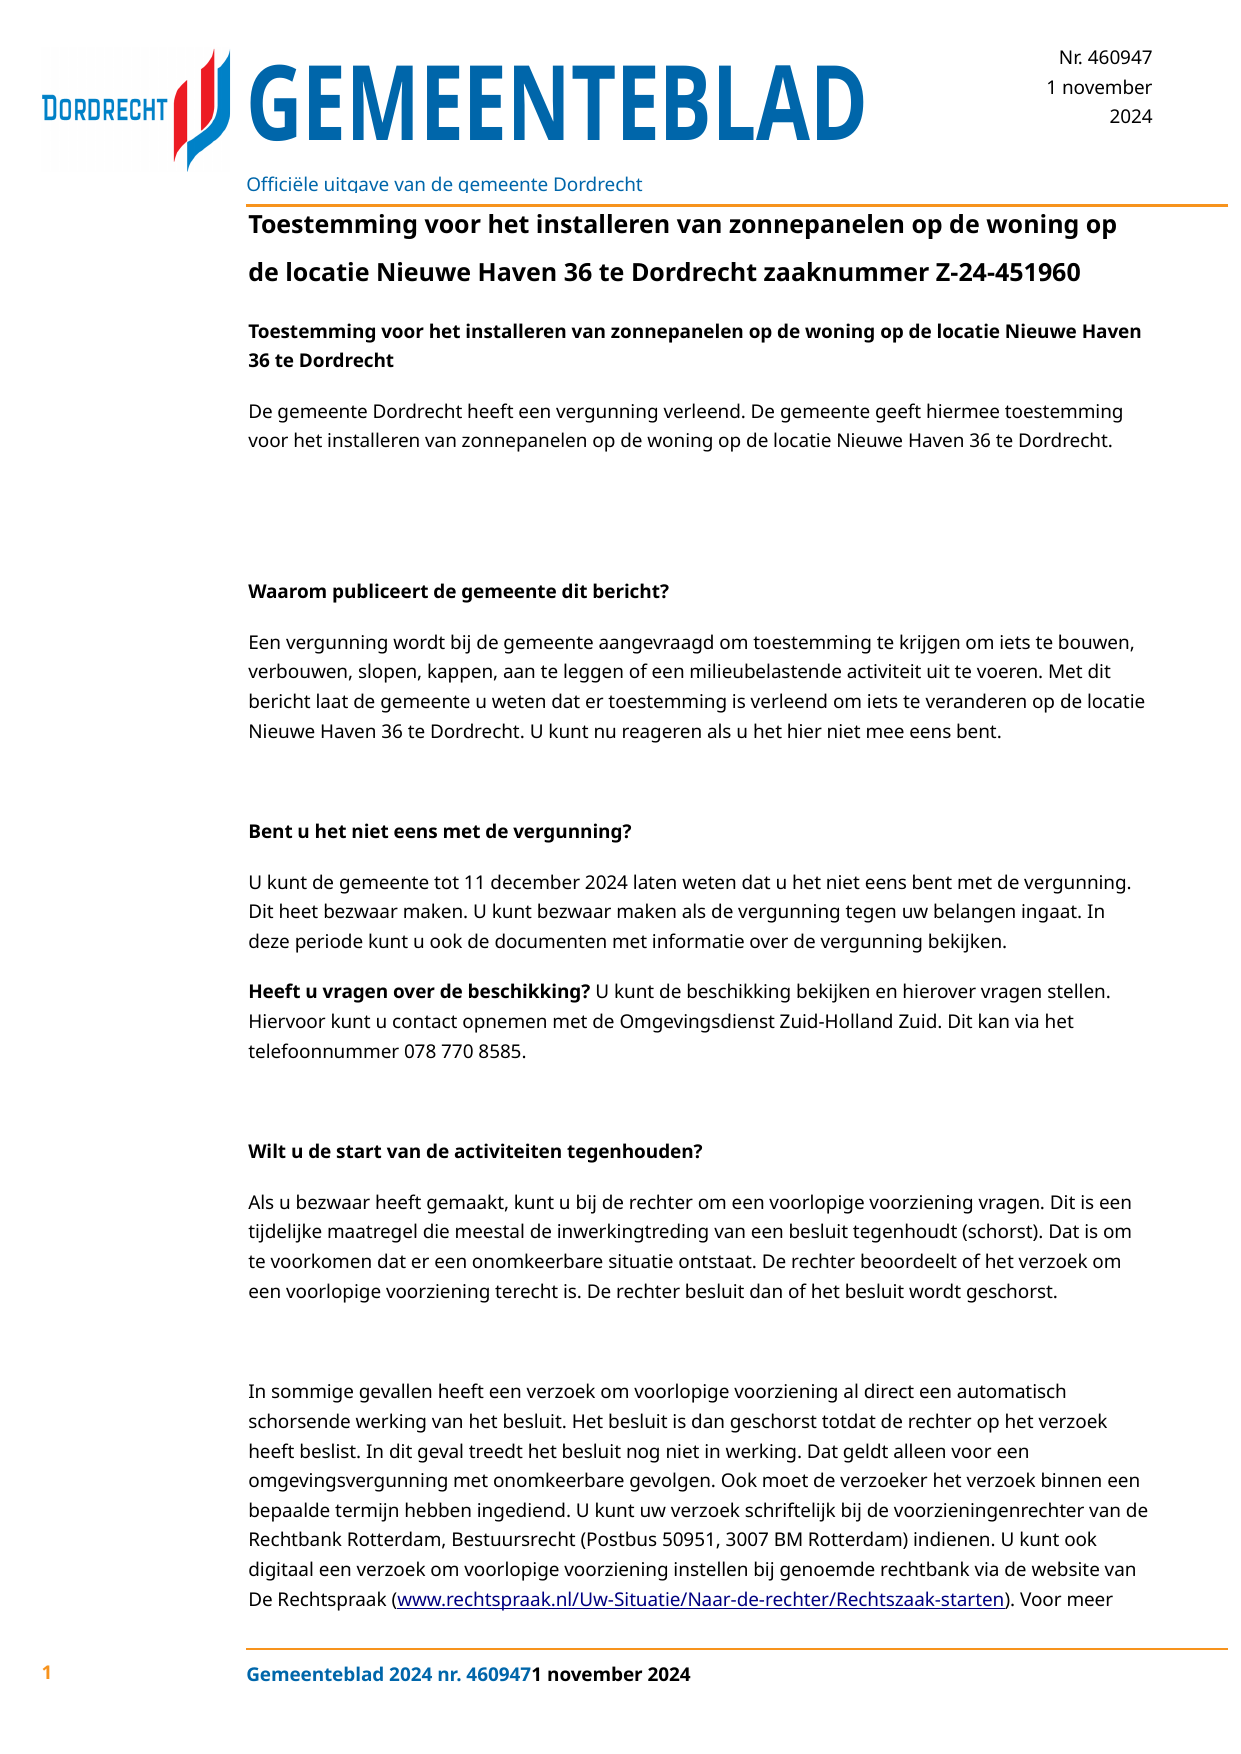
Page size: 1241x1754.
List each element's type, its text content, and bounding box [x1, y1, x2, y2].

text Toestemming voor het installeren van zonnepanelen op de woning op de locatie Nieuwe Haven 36 te Dordrecht zaaknummer Z-24-451960 [248, 207, 1152, 288]
text Bent u het niet eens met de vergunning? [248, 819, 1152, 844]
text In sommige gevallen heeft een verzoek om voorlopige voorziening al direct een automatisch schorsende werking van het besluit. Het besluit is dan geschorst totdat de rechter op het verzoek heeft beslist. In dit geval treedt het besluit nog niet in werking. Dat geldt alleen voor een omgevingsvergunning met onomkeerbare gevolgen. Ook moet de verzoeker het verzoek binnen een bepaalde termijn hebben ingediend. U kunt uw verzoek schriftelijk bij de voorzieningenrechter van de Rechtbank Rotterdam, Bestuursrecht (Postbus 50951, 3007 BM Rotterdam) indienen. U kunt ook digitaal een verzoek om voorlopige voorziening instellen bij genoemde rechtbank via de website van De Rechtspraak (www.rechtspraak.nl/Uw-Situatie/Naar-de-rechter/Rechtszaak-starten). Voor meer [248, 1379, 1152, 1612]
text Heeft u vragen over de beschikking? U kunt de beschikking bekijken en hierover vragen stellen. Hiervoor kunt u contact opnemen met de Omgevingsdienst Zuid-Holland Zuid. Dit kan via het telefoonnummer 078 770 8585. [248, 979, 1152, 1064]
picture [41, 47, 231, 172]
text Toestemming voor het installeren van zonnepanelen op de woning op de locatie Nieuwe Haven 36 te Dordrecht [248, 318, 1152, 373]
text Wilt u de start van de activiteiten tegenhouden? [248, 1139, 1152, 1164]
text Een vergunning wordt bij de gemeente aangevraagd om toestemming te krijgen om iets te bouwen, verbouwen, slopen, kappen, aan te leggen of een milieubelastende activiteit uit te voeren. Met dit bericht laat de gemeente u weten dat er toestemming is verleend om iets te veranderen op de locatie Nieuwe Haven 36 te Dordrecht. U kunt nu reageren als u het hier niet mee eens bent. [248, 629, 1152, 744]
text De gemeente Dordrecht heeft een vergunning verleend. De gemeente geeft hiermee toestemming voor het installeren van zonnepanelen op de woning op de locatie Nieuwe Haven 36 te Dordrecht. [248, 398, 1152, 453]
text Als u bezwaar heeft gemaakt, kunt u bij de rechter om een voorlopige voorziening vragen. Dit is een tijdelijke maatregel die meestal de inwerkingtreding van een besluit tegenhoudt (schorst). Dat is om te voorkomen dat er een onomkeerbare situatie ontstaat. De rechter beoordeelt of het verzoek om een voorlopige voorziening terecht is. De rechter besluit dan of het besluit wordt geschorst. [248, 1189, 1152, 1304]
text U kunt de gemeente tot 11 december 2024 laten weten dat u het niet eens bent met de vergunning. Dit heet bezwaar maken. U kunt bezwaar maken als de vergunning tegen uw belangen ingaat. In deze periode kunt u ook de documenten met informatie over de vergunning bekijken. [248, 869, 1152, 954]
text Waarom publiceert de gemeente dit bericht? [248, 579, 1152, 604]
